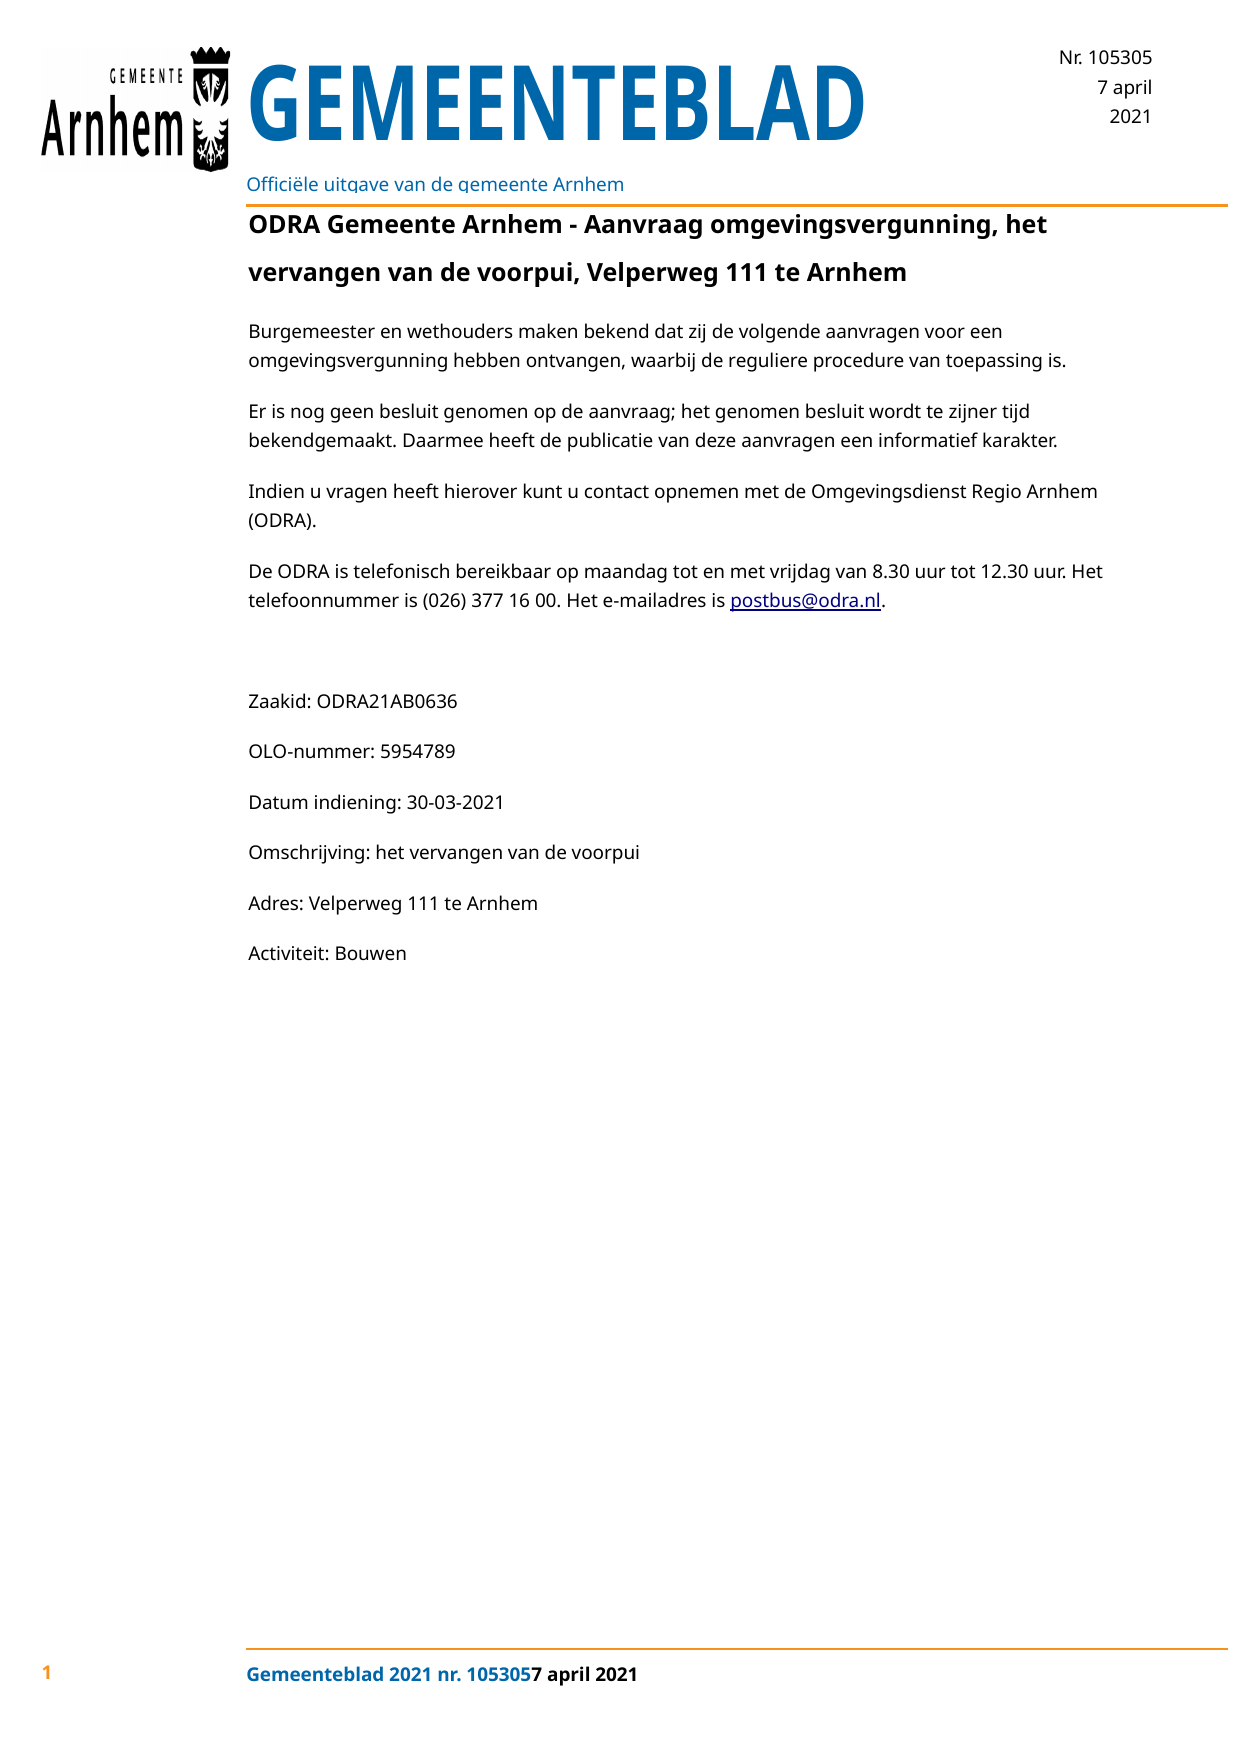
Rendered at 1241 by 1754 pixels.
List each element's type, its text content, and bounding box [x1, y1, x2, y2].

text Omschrijving: het vervangen van de voorpui [248, 839, 1152, 865]
text Zaakid: ODRA21AB0636 [248, 688, 1152, 714]
text Activiteit: Bouwen [248, 940, 1152, 966]
text Er is nog geen besluit genomen op de aanvraag; het genomen besluit wordt te zijner tijd bekendgemaakt. Daarmee heeft de publicatie van deze aanvragen een informatief karakter. [248, 398, 1152, 453]
text Indien u vragen heeft hierover kunt u contact opnemen met de Omgevingsdienst Regio Arnhem (ODRA). [248, 478, 1152, 533]
picture [41, 47, 231, 172]
text Datum indiening: 30-03-2021 [248, 789, 1152, 815]
text Adres: Velperweg 111 te Arnhem [248, 890, 1152, 916]
text OLO-nummer: 5954789 [248, 739, 1152, 764]
text Burgemeester en wethouders maken bekend dat zij de volgende aanvragen voor een omgevingsvergunning hebben ontvangen, waarbij de reguliere procedure van toepassing is. [248, 318, 1152, 373]
text De ODRA is telefonisch bereikbaar op maandag tot en met vrijdag van 8.30 uur tot 12.30 uur. Het telefoonnummer is (026) 377 16 00. Het e-mailadres is postbus@odra.nl. [248, 558, 1152, 613]
text ODRA Gemeente Arnhem - Aanvraag omgevingsvergunning, het vervangen van de voorpui, Velperweg 111 te Arnhem [248, 207, 1152, 288]
